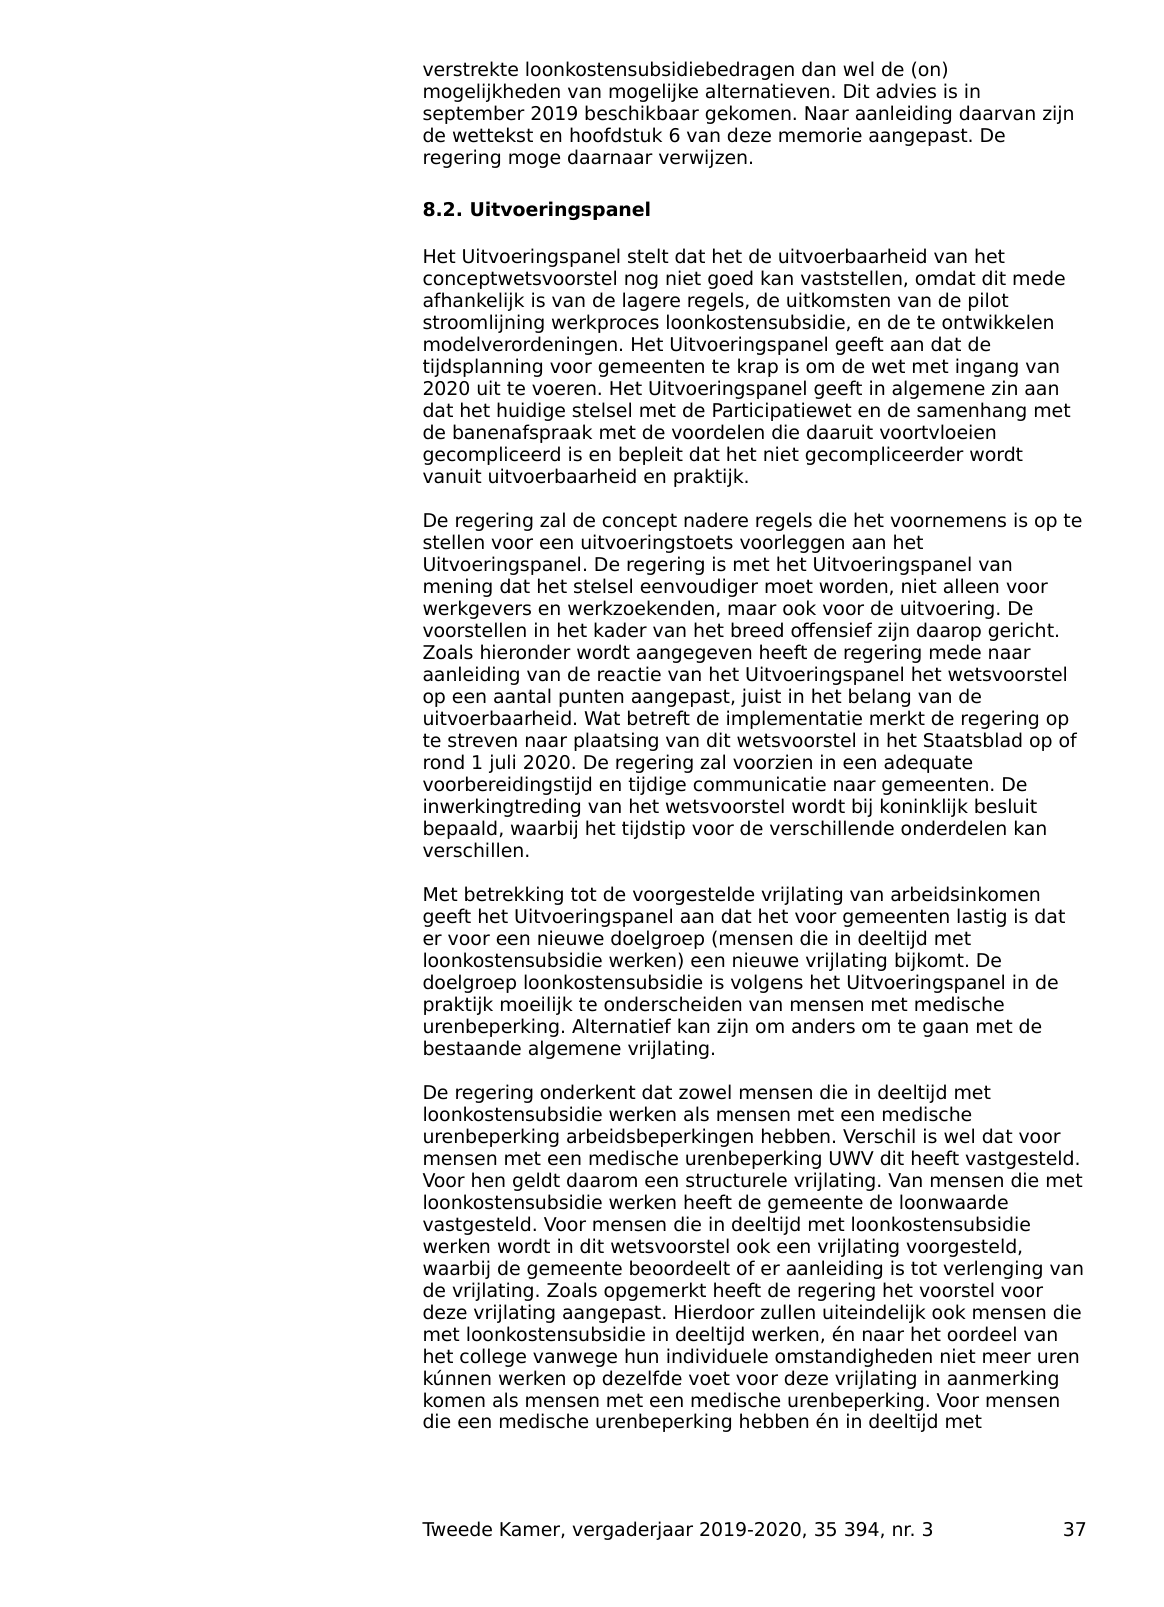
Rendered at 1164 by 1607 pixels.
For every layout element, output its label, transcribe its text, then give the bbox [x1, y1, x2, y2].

text Met betrekking tot de voorgestelde vrijlating van arbeidsinkomen geeft het Uitvoeringspanel aan dat het voor gemeenten lastig is dat er voor een nieuwe doelgroep (mensen die in deeltijd met loonkostensubsidie werken) een nieuwe vrijlating bijkomt. De doelgroep loonkostensubsidie is volgens het Uitvoeringspanel in de praktijk moeilijk te onderscheiden van mensen met medische urenbeperking. Alternatief kan zijn om anders om te gaan met de bestaande algemene vrijlating. [422, 884, 1087, 1059]
subtitle 8.2. Uitvoeringspanel [422, 199, 1087, 221]
text verstrekte loonkostensubsidiebedragen dan wel de (on) mogelijkheden van mogelijke alternatieven. Dit advies is in september 2019 beschikbaar gekomen. Naar aanleiding daarvan zijn de wettekst en hoofdstuk 6 van deze memorie aangepast. De regering moge daarnaar verwijzen. [422, 59, 1087, 169]
text Het Uitvoeringspanel stelt dat het de uitvoerbaarheid van het conceptwetsvoorstel nog niet goed kan vaststellen, omdat dit mede afhankelijk is van de lagere regels, de uitkomsten van de pilot stroomlijning werkproces loonkostensubsidie, en de te ontwikkelen modelverordeningen. Het Uitvoeringspanel geeft aan dat de tijdsplanning voor gemeenten te krap is om de wet met ingang van 2020 uit te voeren. Het Uitvoeringspanel geeft in algemene zin aan dat het huidige stelsel met de Participatiewet en de samenhang met de banenafspraak met de voordelen die daaruit voortvloeien gecompliceerd is en bepleit dat het niet gecompliceerder wordt vanuit uitvoerbaarheid en praktijk. [422, 246, 1087, 488]
text De regering zal de concept nadere regels die het voornemens is op te stellen voor een uitvoeringstoets voorleggen aan het Uitvoeringspanel. De regering is met het Uitvoeringspanel van mening dat het stelsel eenvoudiger moet worden, niet alleen voor werkgevers en werkzoekenden, maar ook voor de uitvoering. De voorstellen in het kader van het breed offensief zijn daarop gericht. Zoals hieronder wordt aangegeven heeft de regering mede naar aanleiding van de reactie van het Uitvoeringspanel het wetsvoorstel op een aantal punten aangepast, juist in het belang van de uitvoerbaarheid. Wat betreft de implementatie merkt de regering op te streven naar plaatsing van dit wetsvoorstel in het Staatsblad op of rond 1 juli 2020. De regering zal voorzien in een adequate voorbereidingstijd en tijdige communicatie naar gemeenten. De inwerkingtreding van het wetsvoorstel wordt bij koninklijk besluit bepaald, waarbij het tijdstip voor de verschillende onderdelen kan verschillen. [422, 510, 1087, 862]
text De regering onderkent dat zowel mensen die in deeltijd met loonkostensubsidie werken als mensen met een medische urenbeperking arbeidsbeperkingen hebben. Verschil is wel dat voor mensen met een medische urenbeperking UWV dit heeft vastgesteld. Voor hen geldt daarom een structurele vrijlating. Van mensen die met loonkostensubsidie werken heeft de gemeente de loonwaarde vastgesteld. Voor mensen die in deeltijd met loonkostensubsidie werken wordt in dit wetsvoorstel ook een vrijlating voorgesteld, waarbij de gemeente beoordeelt of er aanleiding is tot verlenging van de vrijlating. Zoals opgemerkt heeft de regering het voorstel voor deze vrijlating aangepast. Hierdoor zullen uiteindelijk ook mensen die met loonkostensubsidie in deeltijd werken, én naar het oordeel van het college vanwege hun individuele omstandigheden niet meer uren kúnnen werken op dezelfde voet voor deze vrijlating in aanmerking komen als mensen met een medische urenbeperking. Voor mensen die een medische urenbeperking hebben én in deeltijd met [422, 1082, 1087, 1433]
